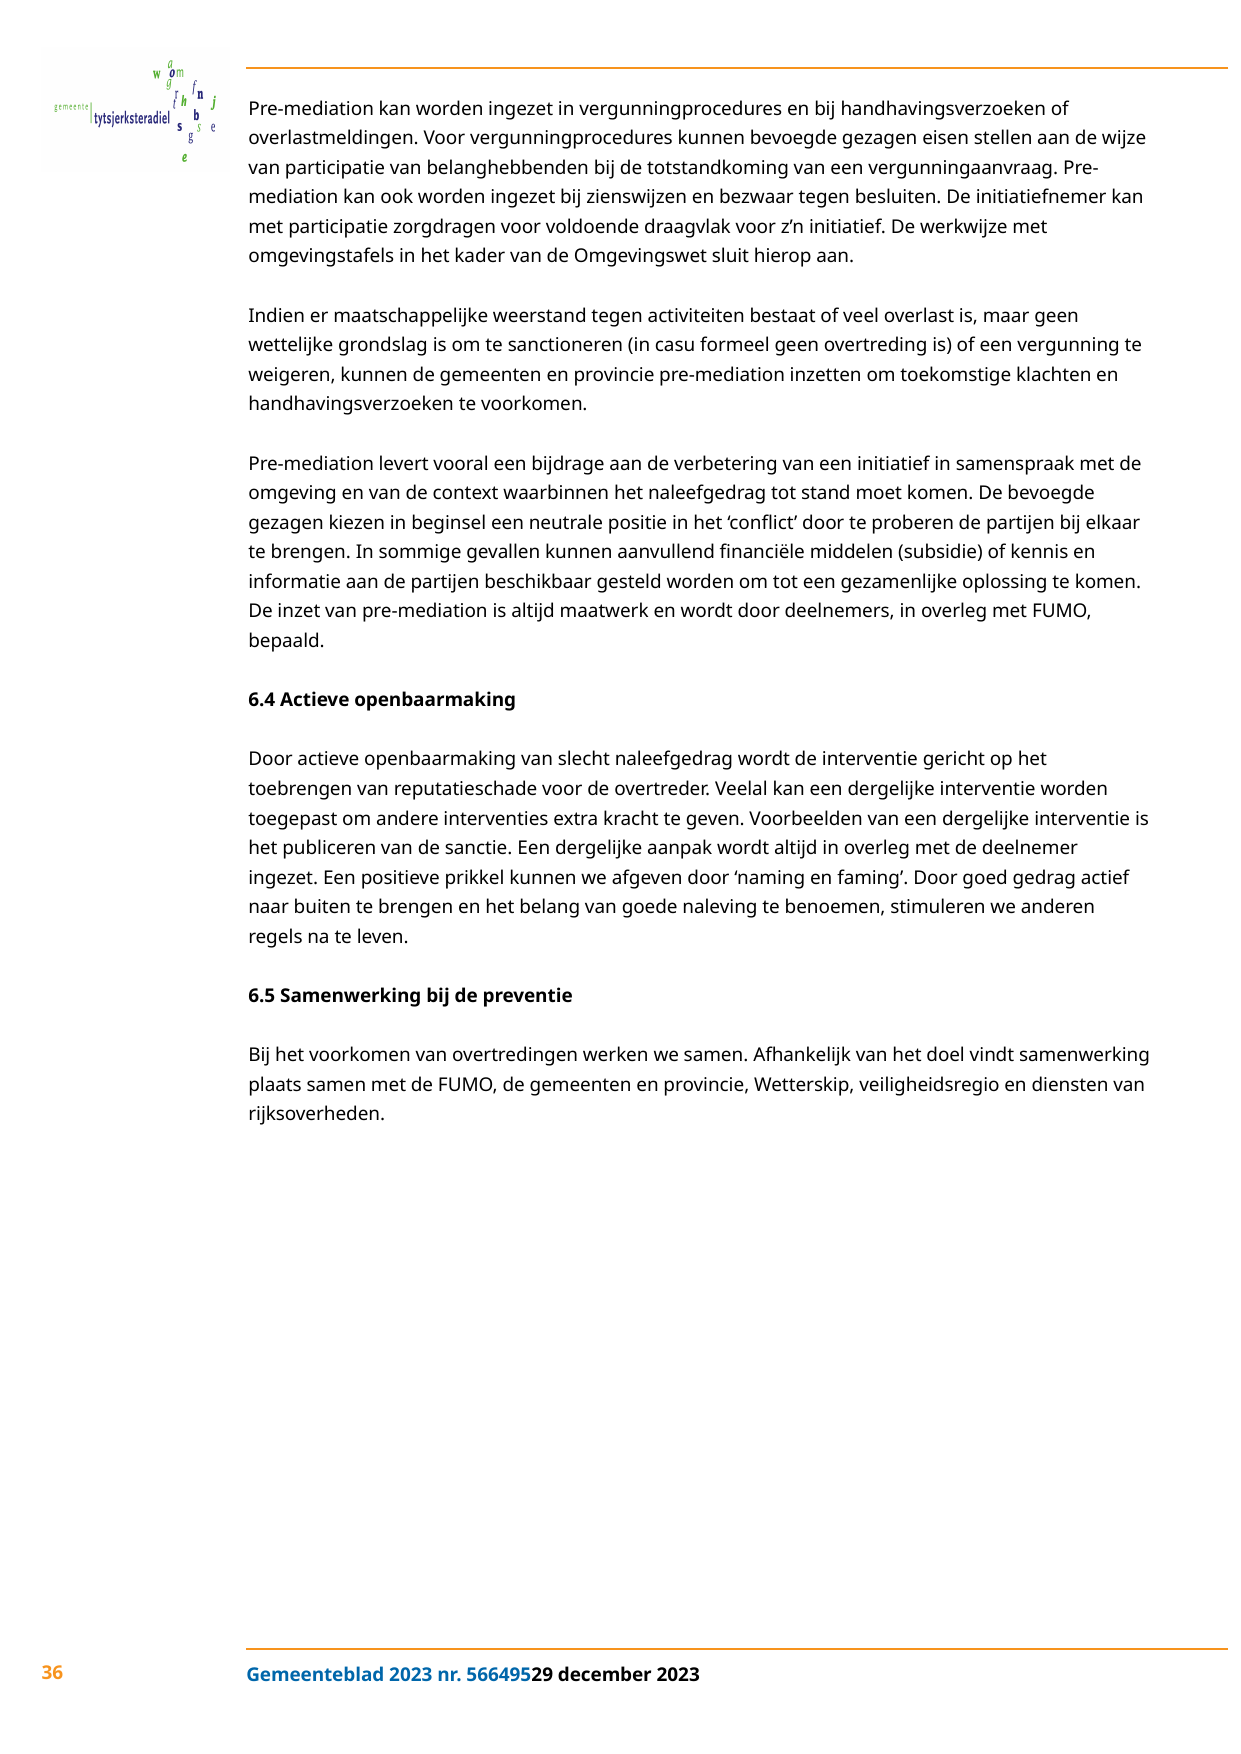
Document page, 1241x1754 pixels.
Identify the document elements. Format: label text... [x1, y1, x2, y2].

text Door actieve openbaarmaking van slecht naleefgedrag wordt de interventie gericht op het toebrengen van reputatieschade voor de overtreder. Veelal kan een dergelijke interventie worden toegepast om andere interventies extra kracht te geven. Voorbeelden van een dergelijke interventie is het publiceren van de sanctie. Een dergelijke aanpak wordt altijd in overleg met de deelnemer ingezet. Een positieve prikkel kunnen we afgeven door ‘naming en faming’. Door goed gedrag actief naar buiten te brengen en het belang van goede naleving te benoemen, stimuleren we anderen regels na te leven. [248, 746, 1152, 949]
text Indien er maatschappelijke weerstand tegen activiteiten bestaat of veel overlast is, maar geen wettelijke grondslag is om te sanctioneren (in casu formeel geen overtreding is) of een vergunning te weigeren, kunnen de gemeenten en provincie pre-mediation inzetten om toekomstige klachten en handhavingsverzoeken te voorkomen. [248, 302, 1152, 416]
text Pre-mediation kan worden ingezet in vergunningprocedures en bij handhavingsverzoeken of overlastmeldingen. Voor vergunningprocedures kunnen bevoegde gezagen eisen stellen aan de wijze van participatie van belanghebbenden bij de totstandkoming van een vergunningaanvraag. Pre-mediation kan ook worden ingezet bij zienswijzen en bezwaar tegen besluiten. De initiatiefnemer kan met participatie zorgdragen voor voldoende draagvlak voor z’n initiatief. De werkwijze met omgevingstafels in het kader van de Omgevingswet sluit hierop aan. [248, 95, 1152, 268]
text 6.5 Samenwerking bij de preventie [248, 982, 1152, 1008]
text Pre-mediation levert vooral een bijdrage aan de verbetering van een initiatief in samenspraak met de omgeving en van de context waarbinnen het naleefgedrag tot stand moet komen. De bevoegde gezagen kiezen in beginsel een neutrale positie in het ‘conflict’ door te proberen de partijen bij elkaar te brengen. In sommige gevallen kunnen aanvullend financiële middelen (subsidie) of kennis en informatie aan de partijen beschikbaar gesteld worden om tot een gezamenlijke oplossing te komen. De inzet van pre-mediation is altijd maatwerk en wordt door deelnemers, in overleg met FUMO, bepaald. [248, 450, 1152, 653]
text Bij het voorkomen van overtredingen werken we samen. Afhankelijk van het doel vindt samenwerking plaats samen met de FUMO, de gemeenten en provincie, Wetterskip, veiligheidsregio en diensten van rijksoverheden. [248, 1041, 1152, 1126]
picture [41, 47, 231, 172]
text 6.4 Actieve openbaarmaking [248, 686, 1152, 712]
